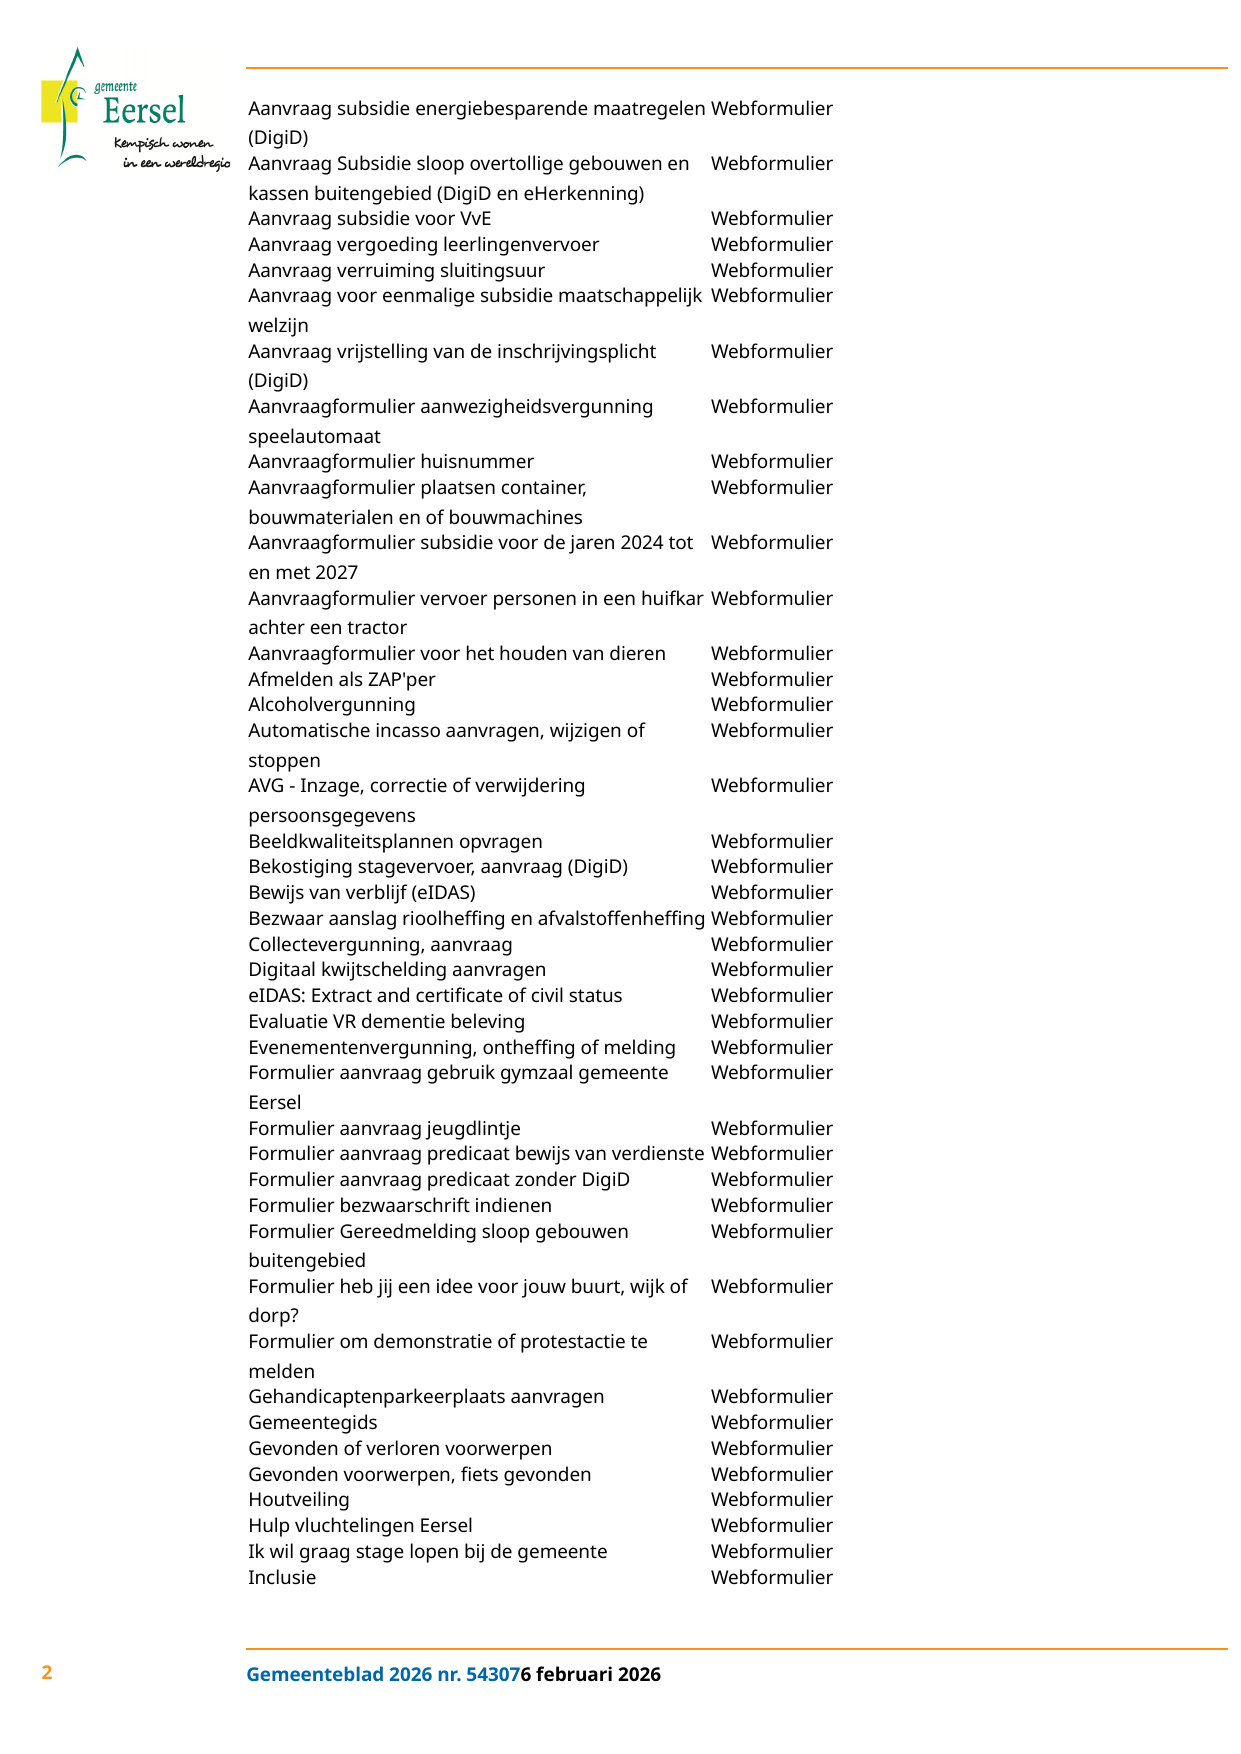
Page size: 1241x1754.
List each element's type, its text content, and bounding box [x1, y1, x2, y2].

table_cell Aanvraag vergoeding leerlingenvervoer [248, 231, 711, 257]
table_cell Webformulier [711, 530, 1152, 585]
table_cell Inclusie [248, 1564, 711, 1589]
table_cell Digitaal kwijtschelding aanvragen [248, 957, 711, 982]
table_cell Webformulier [711, 905, 1152, 931]
table_cell Webformulier [711, 983, 1152, 1008]
table_cell Aanvraagformulier aanwezigheidsvergunning speelautomaat [248, 393, 711, 448]
table_cell Gehandicaptenparkeerplaats aanvragen [248, 1384, 711, 1409]
table_cell Aanvraag subsidie energiebesparende maatregelen (DigiD) [248, 95, 711, 150]
table_cell Webformulier [711, 666, 1152, 692]
table_cell Webformulier [711, 1192, 1152, 1218]
table_cell Bekostiging stagevervoer, aanvraag (DigiD) [248, 854, 711, 879]
table_cell Webformulier [711, 283, 1152, 338]
table_cell Webformulier [711, 1564, 1152, 1589]
table_cell Formulier Gereedmelding sloop gebouwen buitengebied [248, 1218, 711, 1273]
table_cell Webformulier [711, 231, 1152, 257]
picture [41, 47, 231, 172]
table_cell Webformulier [711, 95, 1152, 150]
table_cell Webformulier [711, 257, 1152, 283]
table_cell Aanvraag verruiming sluitingsuur [248, 257, 711, 283]
table_cell Formulier heb jij een idee voor jouw buurt, wijk of dorp? [248, 1273, 711, 1328]
table_cell Alcoholvergunning [248, 692, 711, 717]
table_cell Webformulier [711, 1435, 1152, 1461]
table_cell Webformulier [711, 585, 1152, 640]
table_cell Formulier bezwaarschrift indienen [248, 1192, 711, 1218]
table_cell Automatische incasso aanvragen, wijzigen of stoppen [248, 718, 711, 773]
table_cell Aanvraagformulier subsidie voor de jaren 2024 tot en met 2027 [248, 530, 711, 585]
table_cell Gevonden of verloren voorwerpen [248, 1435, 711, 1461]
table_cell Ik wil graag stage lopen bij de gemeente [248, 1538, 711, 1564]
table_cell Webformulier [711, 1166, 1152, 1192]
table_cell Gevonden voorwerpen, fiets gevonden [248, 1461, 711, 1487]
table_cell Collectevergunning, aanvraag [248, 931, 711, 957]
table_cell Houtveiling [248, 1487, 711, 1512]
table_cell Webformulier [711, 1513, 1152, 1538]
table_cell Webformulier [711, 1461, 1152, 1487]
table_cell Evenementenvergunning, ontheffing of melding [248, 1034, 711, 1059]
table_cell Webformulier [711, 393, 1152, 448]
table_cell Webformulier [711, 773, 1152, 828]
table_cell Afmelden als ZAP'per [248, 666, 711, 692]
table_cell Bewijs van verblijf (eIDAS) [248, 880, 711, 905]
table_cell Aanvraagformulier huisnummer [248, 449, 711, 474]
table_cell Webformulier [711, 692, 1152, 717]
table_cell Webformulier [711, 1060, 1152, 1115]
table_cell AVG - Inzage, correctie of verwijdering persoonsgegevens [248, 773, 711, 828]
table_cell Formulier aanvraag predicaat bewijs van verdienste [248, 1141, 711, 1166]
table_cell Webformulier [711, 931, 1152, 957]
table_cell Webformulier [711, 1410, 1152, 1435]
table_cell Bezwaar aanslag rioolheffing en afvalstoffenheffing [248, 905, 711, 931]
table_cell Aanvraagformulier plaatsen container, bouwmaterialen en of bouwmachines [248, 474, 711, 529]
table_cell Webformulier [711, 205, 1152, 231]
table_cell Webformulier [711, 1034, 1152, 1059]
table_cell Aanvraag voor eenmalige subsidie maatschappelijk welzijn [248, 283, 711, 338]
table_cell Webformulier [711, 1218, 1152, 1273]
table_cell Webformulier [711, 854, 1152, 879]
table_cell Beeldkwaliteitsplannen opvragen [248, 828, 711, 854]
table_cell Webformulier [711, 880, 1152, 905]
table_cell Webformulier [711, 640, 1152, 666]
table_cell Webformulier [711, 1538, 1152, 1564]
table_cell Webformulier [711, 150, 1152, 205]
table_cell Formulier om demonstratie of protestactie te melden [248, 1329, 711, 1384]
table_cell Aanvraagformulier voor het houden van dieren [248, 640, 711, 666]
table_cell Aanvraag vrijstelling van de inschrijvingsplicht (DigiD) [248, 338, 711, 393]
table_cell Webformulier [711, 449, 1152, 474]
table_cell eIDAS: Extract and certificate of civil status [248, 983, 711, 1008]
table_cell Webformulier [711, 1384, 1152, 1409]
table_cell Webformulier [711, 718, 1152, 773]
table_cell Aanvraag subsidie voor VvE [248, 205, 711, 231]
table_cell Evaluatie VR dementie beleving [248, 1008, 711, 1034]
table_cell Webformulier [711, 828, 1152, 854]
table_cell Gemeentegids [248, 1410, 711, 1435]
table_cell Aanvraagformulier vervoer personen in een huifkar achter een tractor [248, 585, 711, 640]
table_cell Webformulier [711, 1141, 1152, 1166]
table_cell Formulier aanvraag predicaat zonder DigiD [248, 1166, 711, 1192]
table_cell Webformulier [711, 338, 1152, 393]
table_cell Webformulier [711, 957, 1152, 982]
table_cell Webformulier [711, 474, 1152, 529]
table_cell Webformulier [711, 1273, 1152, 1328]
table_cell Webformulier [711, 1008, 1152, 1034]
table_cell Hulp vluchtelingen Eersel [248, 1513, 711, 1538]
table_cell Webformulier [711, 1329, 1152, 1384]
table_cell Webformulier [711, 1487, 1152, 1512]
table_cell Webformulier [711, 1115, 1152, 1141]
table_cell Formulier aanvraag jeugdlintje [248, 1115, 711, 1141]
table_cell Aanvraag Subsidie sloop overtollige gebouwen en kassen buitengebied (DigiD en eHerkenning) [248, 150, 711, 205]
table_cell Formulier aanvraag gebruik gymzaal gemeente Eersel [248, 1060, 711, 1115]
